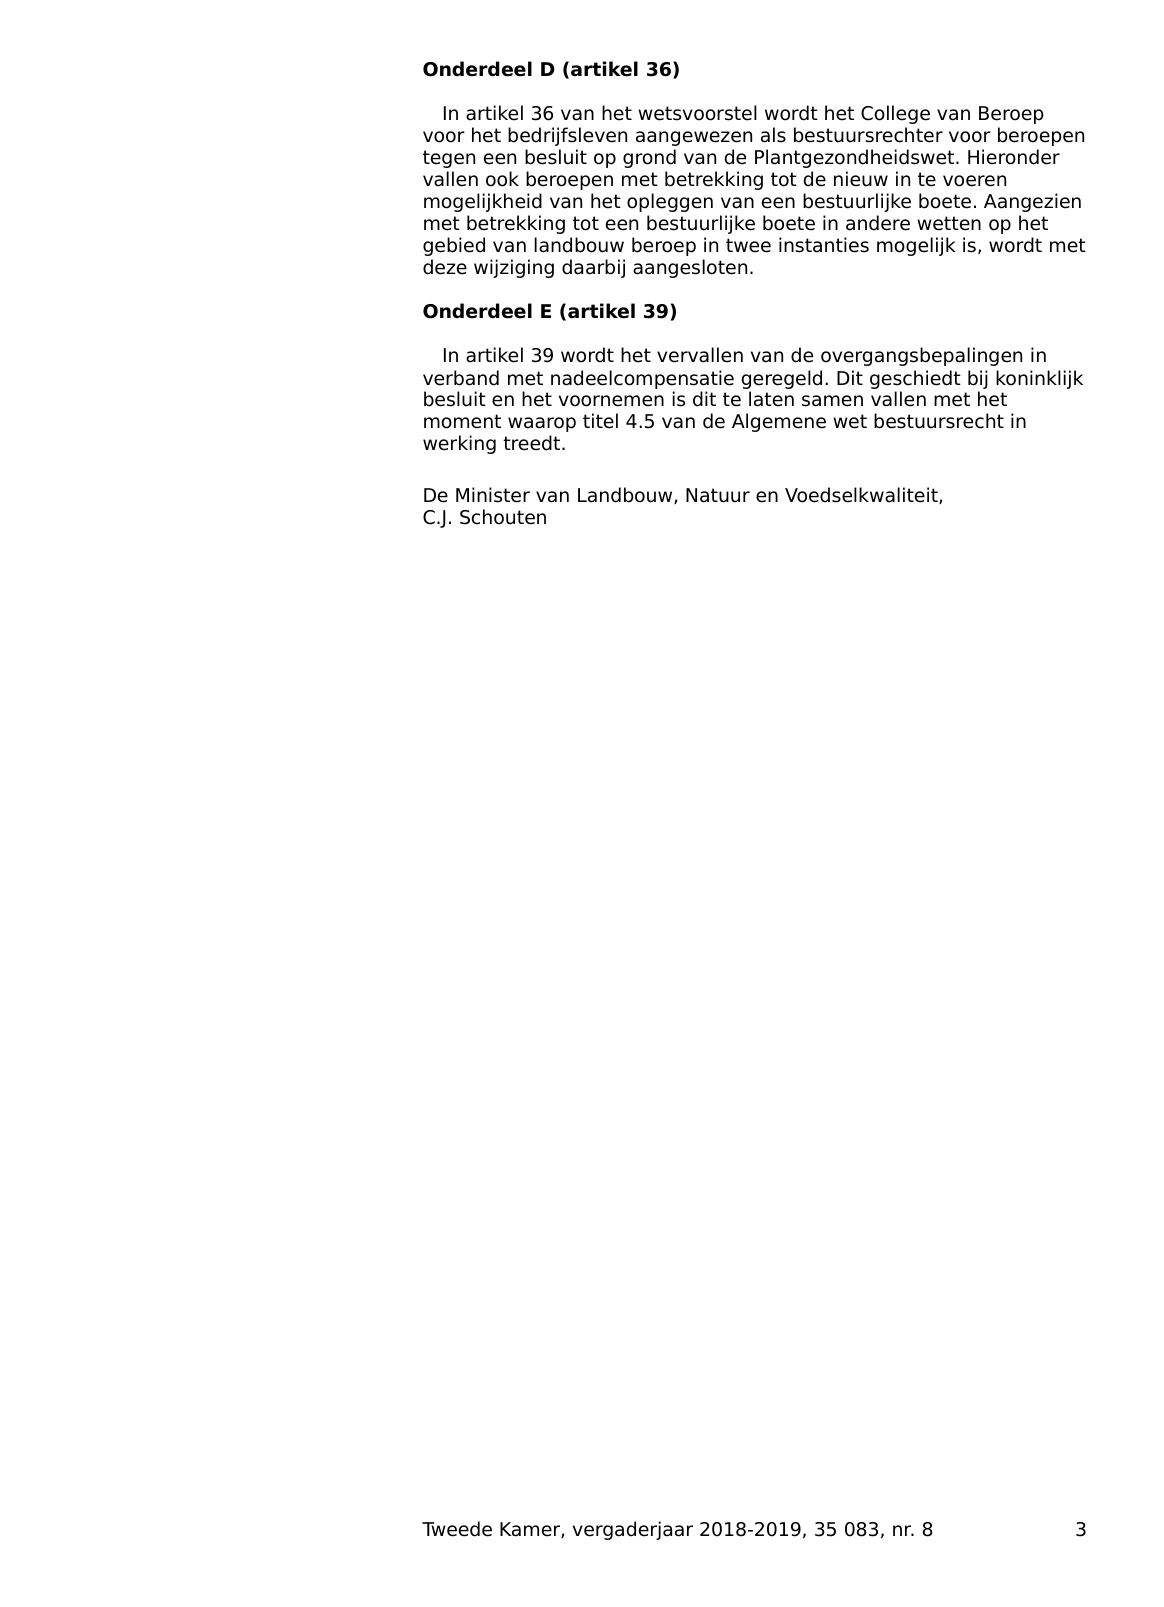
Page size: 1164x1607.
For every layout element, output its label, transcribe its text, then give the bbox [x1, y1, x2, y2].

text De Minister van Landbouw, Natuur en Voedselkwaliteit, C.J. Schouten [422, 485, 1087, 529]
text In artikel 36 van het wetsvoorstel wordt het College van Beroep voor het bedrijfsleven aangewezen als bestuursrechter voor beroepen tegen een besluit op grond van de Plantgezondheidswet. Hieronder vallen ook beroepen met betrekking tot de nieuw in te voeren mogelijkheid van het opleggen van een bestuurlijke boete. Aangezien met betrekking tot een bestuurlijke boete in andere wetten op het gebied van landbouw beroep in twee instanties mogelijk is, wordt met deze wijziging daarbij aangesloten. [422, 103, 1087, 279]
text In artikel 39 wordt het vervallen van de overgangsbepalingen in verband met nadeelcompensatie geregeld. Dit geschiedt bij koninklijk besluit en het voornemen is dit te laten samen vallen met het moment waarop titel 4.5 van de Algemene wet bestuursrecht in werking treedt. [422, 345, 1087, 455]
subtitle Onderdeel D (artikel 36) [422, 59, 1087, 81]
subtitle Onderdeel E (artikel 39) [422, 301, 1087, 323]
